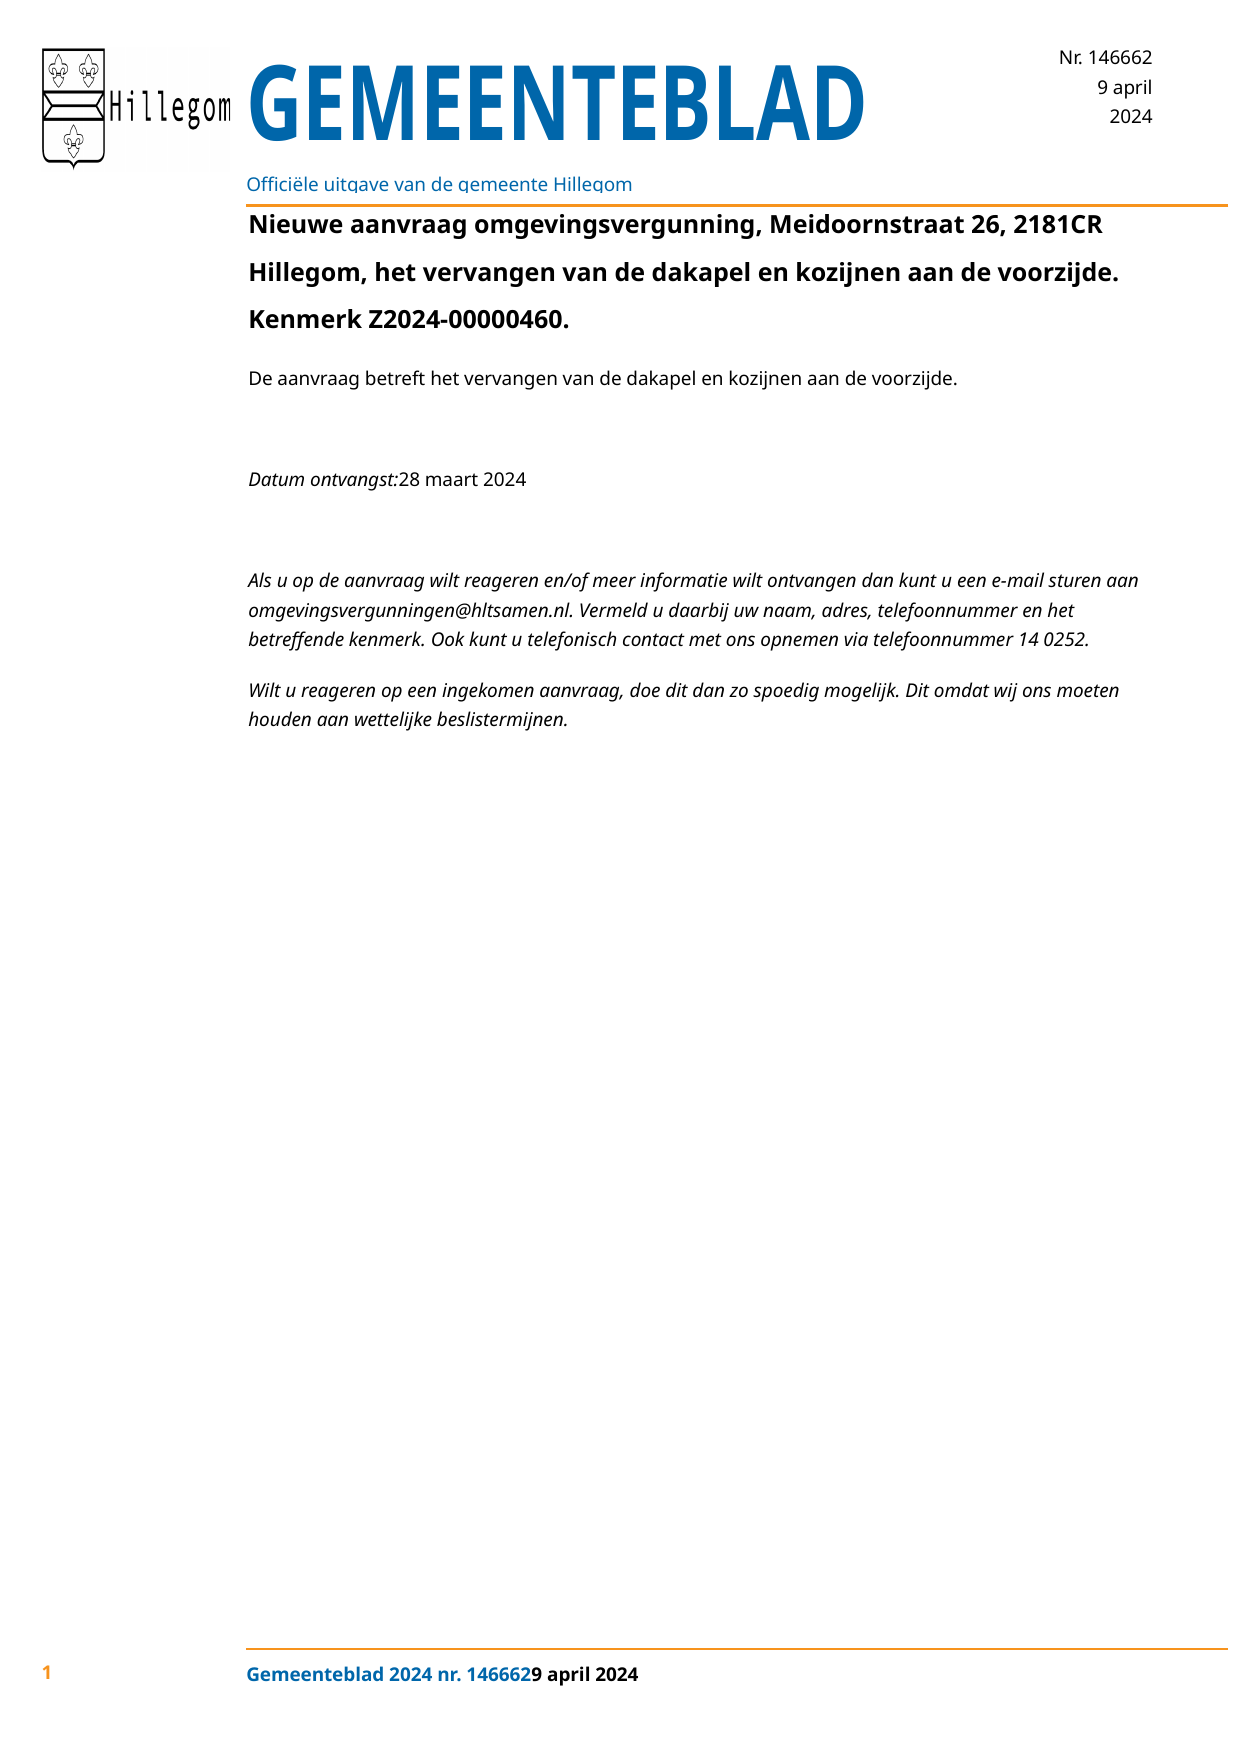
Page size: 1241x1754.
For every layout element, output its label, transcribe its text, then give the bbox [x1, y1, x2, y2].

text Nieuwe aanvraag omgevingsvergunning, Meidoornstraat 26, 2181CR Hillegom, het vervangen van de dakapel en kozijnen aan de voorzijde. Kenmerk Z2024-00000460. [248, 207, 1152, 336]
picture [41, 47, 231, 172]
text Als u op de aanvraag wilt reageren en/of meer informatie wilt ontvangen dan kunt u een e-mail sturen aan omgevingsvergunningen@hltsamen.nl. Vermeld u daarbij uw naam, adres, telefoonnummer en het betreffende kenmerk. Ook kunt u telefonisch contact met ons opnemen via telefoonnummer 14 0252. [248, 567, 1152, 652]
text Datum ontvangst:28 maart 2024 [248, 466, 1152, 492]
text Wilt u reageren op een ingekomen aanvraag, doe dit dan zo spoedig mogelijk. Dit omdat wij ons moeten houden aan wettelijke beslistermijnen. [248, 677, 1152, 732]
text De aanvraag betreft het vervangen van de dakapel en kozijnen aan de voorzijde. [248, 366, 1152, 391]
